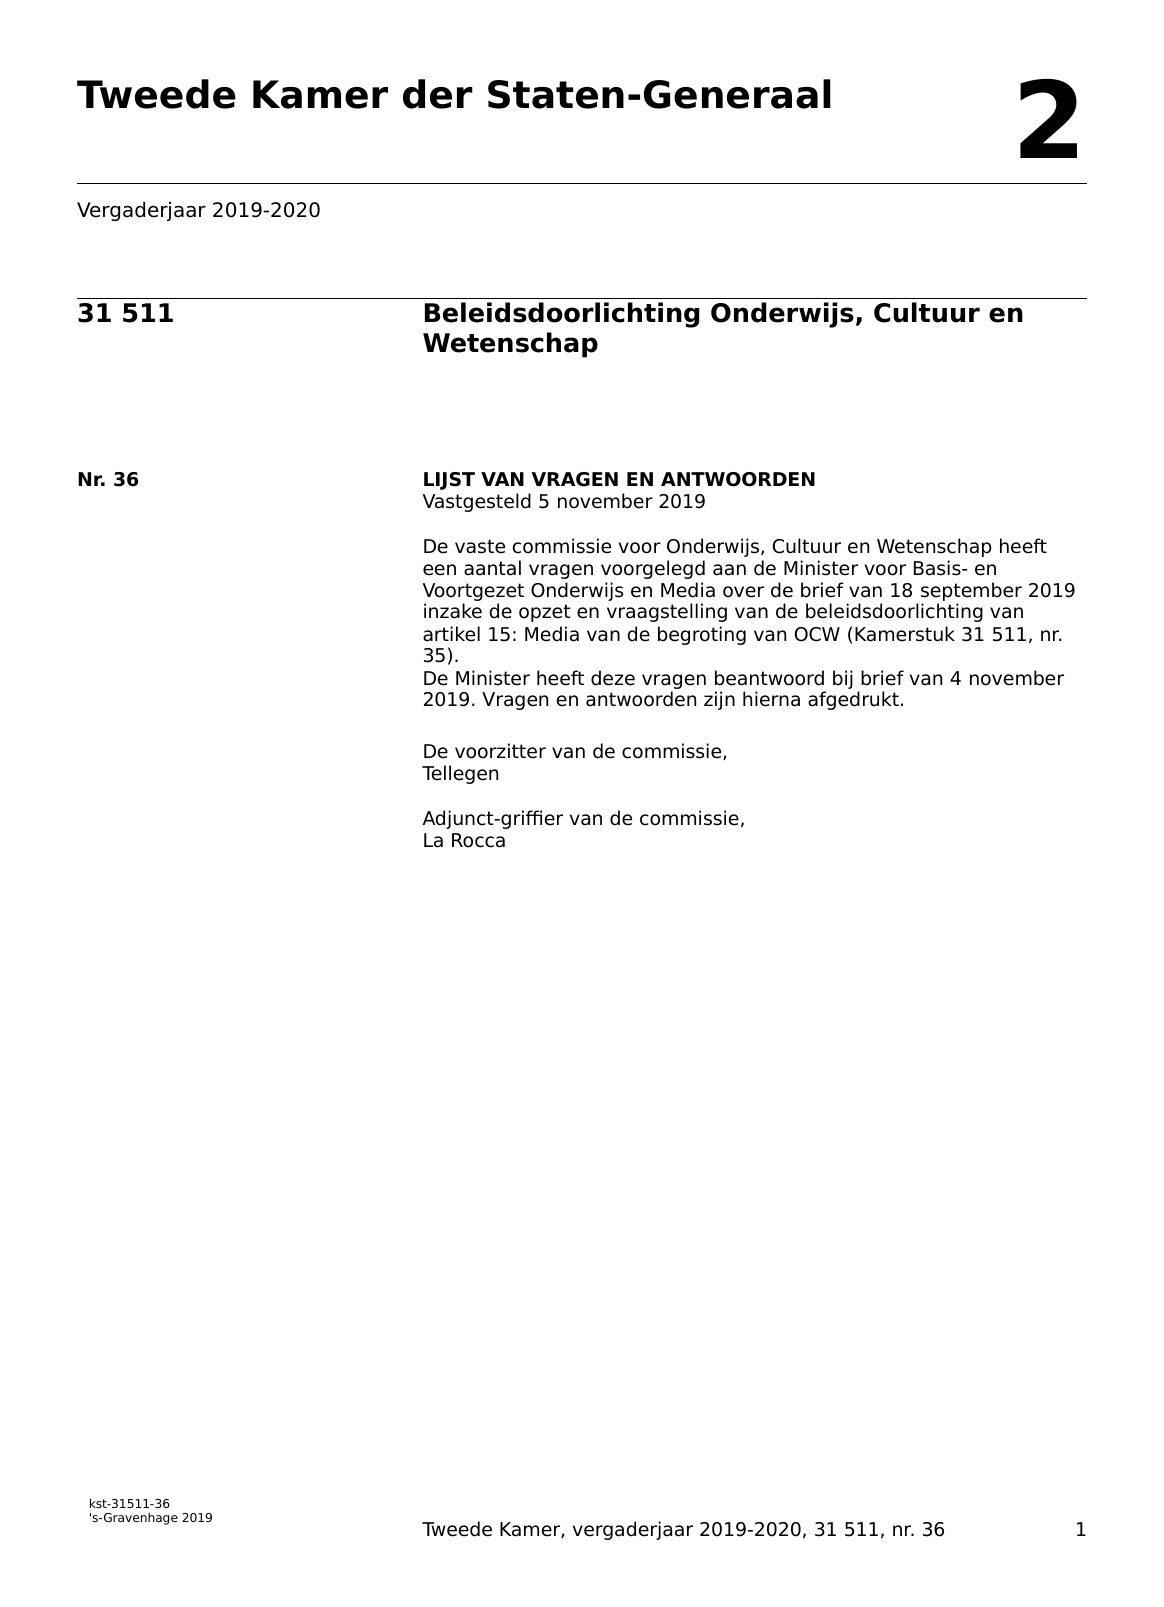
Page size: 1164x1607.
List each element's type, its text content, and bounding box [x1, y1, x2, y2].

table_header Tweede Kamer der Staten-Generaal [77, 59, 886, 183]
text De Minister heeft deze vragen beantwoord bij brief van 4 november 2019. Vragen en antwoorden zijn hierna afgedrukt. [422, 667, 1087, 711]
table_cell Vergaderjaar 2019-2020 [77, 184, 1087, 298]
text De vaste commissie voor Onderwijs, Cultuur en Wetenschap heeft een aantal vragen voorgelegd aan de Minister voor Basis- en Voortgezet Onderwijs en Media over de brief van 18 september 2019 inzake de opzet en vraagstelling van de beleidsdoorlichting van artikel 15: Media van de begroting van OCW (Kamerstuk 31 511, nr. 35). [422, 536, 1087, 667]
text kst-31511-36 [88, 1497, 323, 1511]
text Vastgesteld 5 november 2019 [422, 491, 1087, 513]
text Adjunct-griffier van de commissie, La Rocca [422, 807, 1087, 851]
subtitle 31 511 Beleidsdoorlichting Onderwijs, Cultuur en Wetenschap [77, 299, 1087, 358]
table_header 2 [886, 59, 1087, 183]
text 's-Gravenhage 2019 [88, 1511, 323, 1525]
text De voorzitter van de commissie, Tellegen [422, 741, 1087, 785]
subtitle Nr. 36 LIJST VAN VRAGEN EN ANTWOORDEN [77, 469, 1087, 491]
